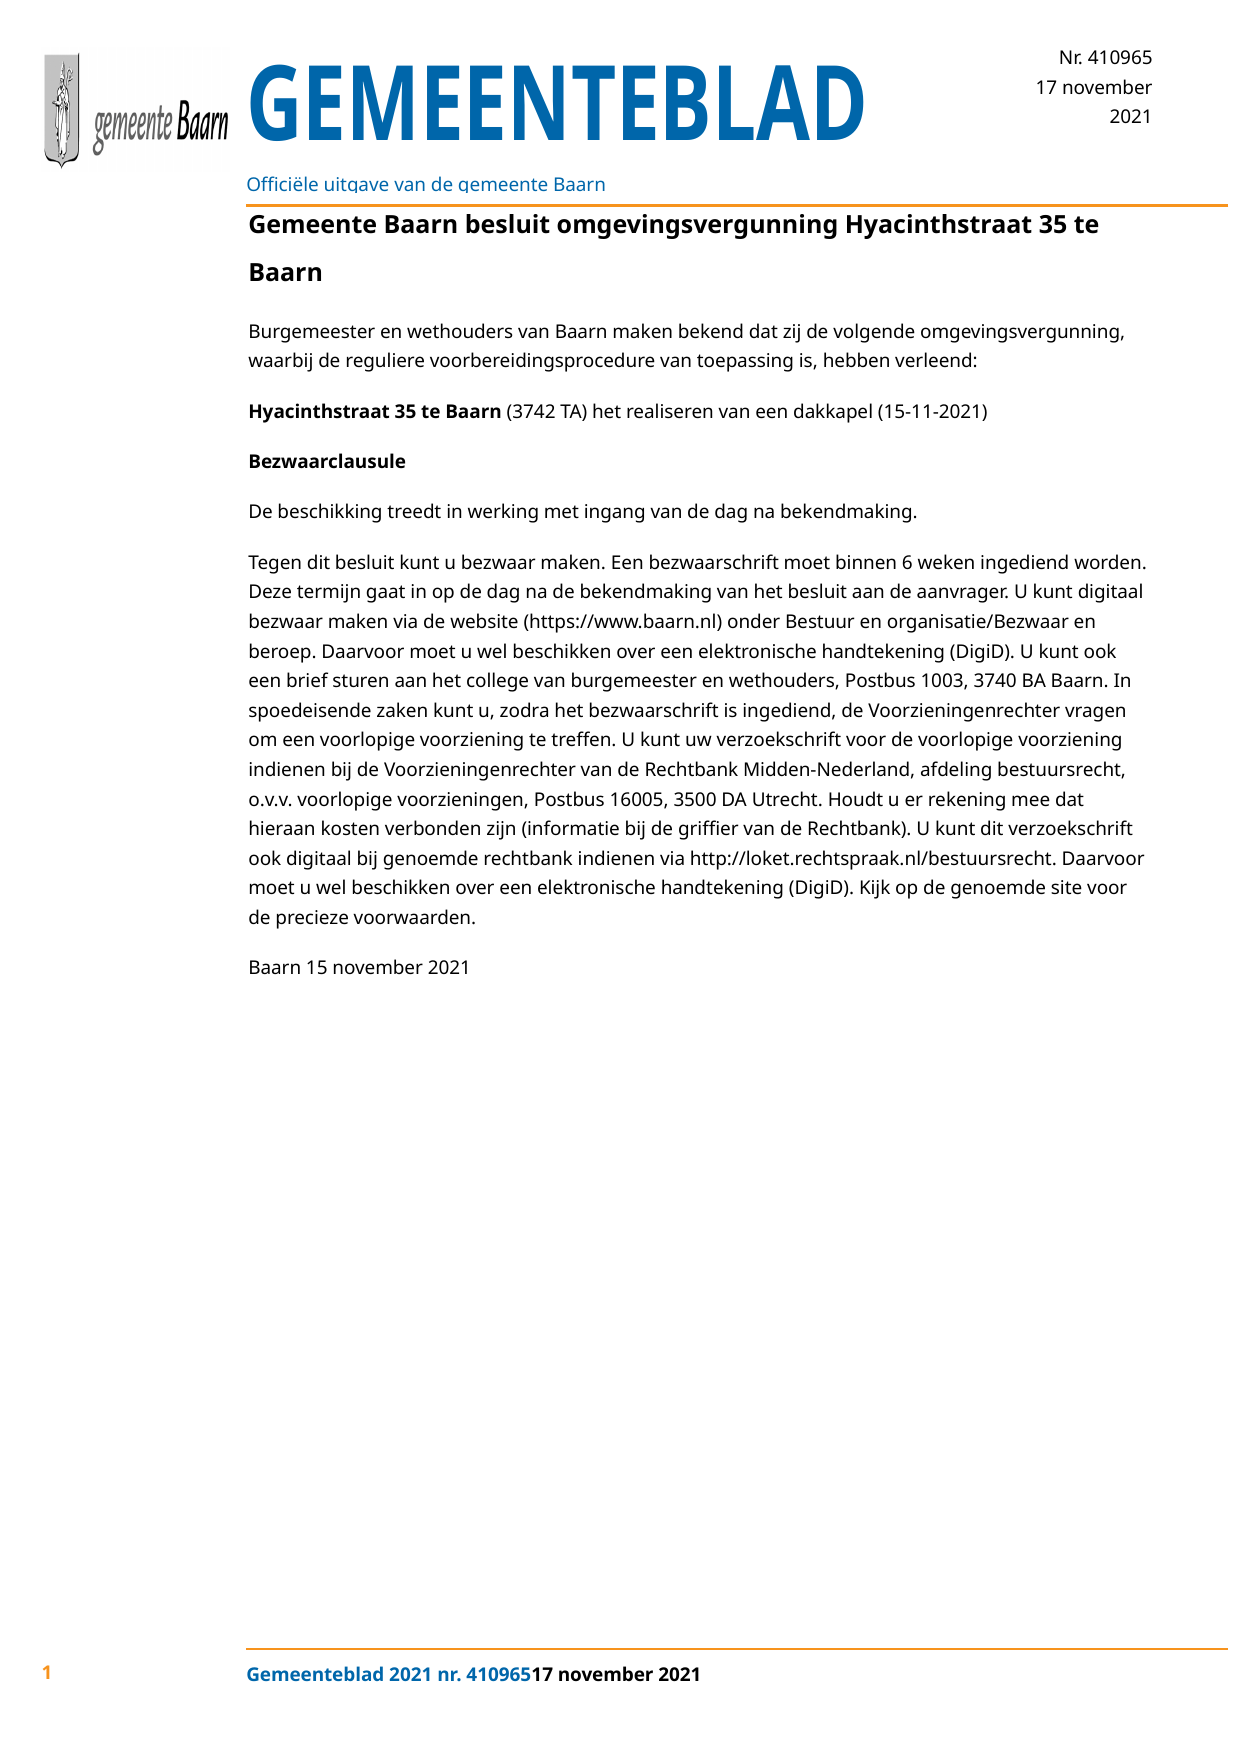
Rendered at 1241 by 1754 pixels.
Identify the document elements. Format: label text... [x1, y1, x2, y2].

picture [41, 47, 231, 172]
text Gemeente Baarn besluit omgevingsvergunning Hyacinthstraat 35 te Baarn [248, 207, 1152, 288]
text Burgemeester en wethouders van Baarn maken bekend dat zij de volgende omgevingsvergunning, waarbij de reguliere voorbereidingsprocedure van toepassing is, hebben verleend: [248, 318, 1152, 373]
text Baarn 15 november 2021 [248, 954, 1152, 980]
text Tegen dit besluit kunt u bezwaar maken. Een bezwaarschrift moet binnen 6 weken ingediend worden. Deze termijn gaat in op de dag na de bekendmaking van het besluit aan de aanvrager. U kunt digitaal bezwaar maken via de website (https://www.baarn.nl) onder Bestuur en organisatie/Bezwaar en beroep. Daarvoor moet u wel beschikken over een elektronische handtekening (DigiD). U kunt ook een brief sturen aan het college van burgemeester en wethouders, Postbus 1003, 3740 BA Baarn. In spoedeisende zaken kunt u, zodra het bezwaarschrift is ingediend, de Voorzieningenrechter vragen om een voorlopige voorziening te treffen. U kunt uw verzoekschrift voor de voorlopige voorziening indienen bij de Voorzieningenrechter van de Rechtbank Midden-Nederland, afdeling bestuursrecht, o.v.v. voorlopige voorzieningen, Postbus 16005, 3500 DA Utrecht. Houdt u er rekening mee dat hieraan kosten verbonden zijn (informatie bij de griffier van de Rechtbank). U kunt dit verzoekschrift ook digitaal bij genoemde rechtbank indienen via http://loket.rechtspraak.nl/bestuursrecht. Daarvoor moet u wel beschikken over een elektronische handtekening (DigiD). Kijk op de genoemde site voor de precieze voorwaarden. [248, 549, 1152, 930]
text De beschikking treedt in werking met ingang van de dag na bekendmaking. [248, 499, 1152, 524]
text Bezwaarclausule [248, 448, 1152, 474]
text Hyacinthstraat 35 te Baarn (3742 TA) het realiseren van een dakkapel (15-11-2021) [248, 398, 1152, 424]
